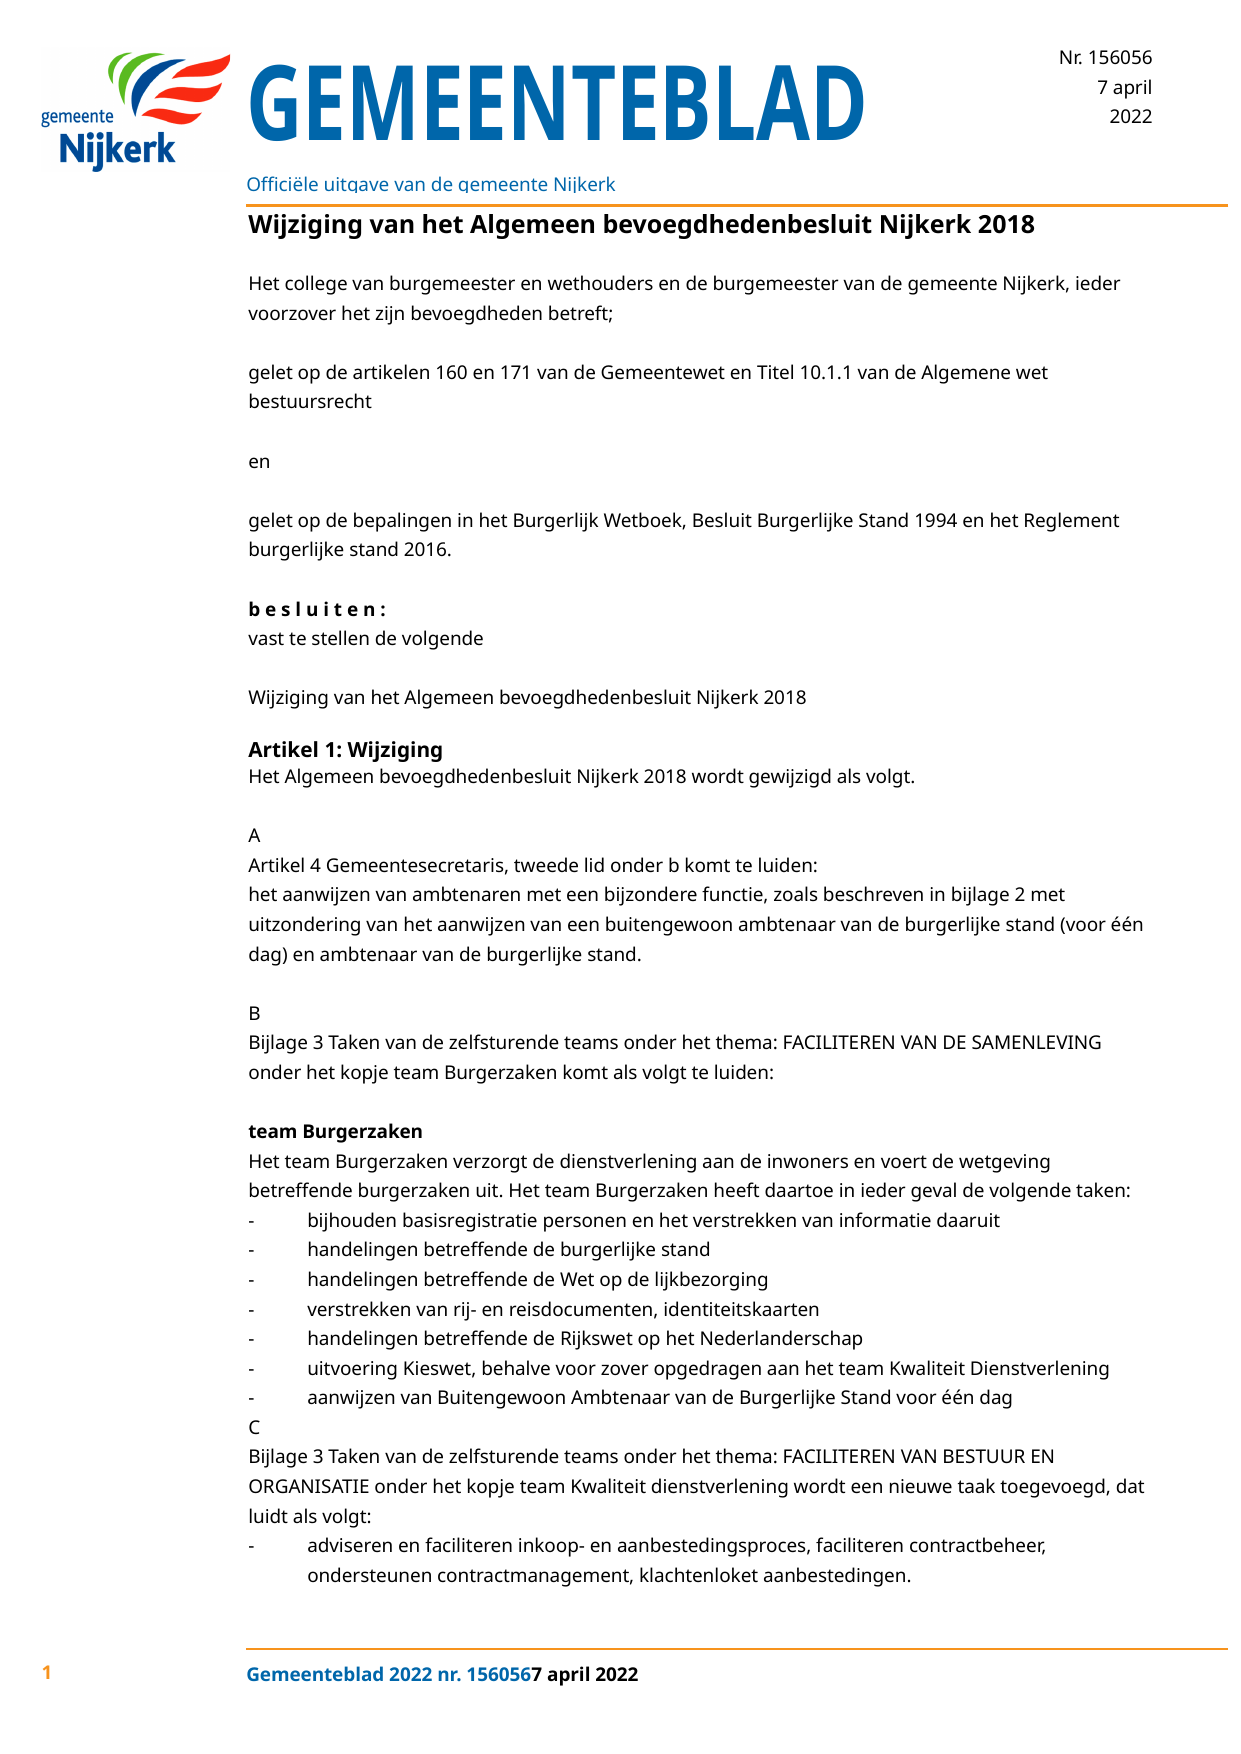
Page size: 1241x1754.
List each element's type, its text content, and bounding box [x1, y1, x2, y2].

text team Burgerzaken [248, 1118, 1152, 1144]
text Het team Burgerzaken verzorgt de dienstverlening aan de inwoners en voert de wetgeving betreffende burgerzaken uit. Het team Burgerzaken heeft daartoe in ieder geval de volgende taken: [248, 1148, 1152, 1203]
list handelingen betreffende de burgerlijke stand [248, 1237, 1152, 1262]
list adviseren en faciliteren inkoop- en aanbestedingsproces, faciliteren contractbeheer, ondersteunen contractmanagement, klachtenloket aanbestedingen. [248, 1532, 1152, 1588]
list handelingen betreffende de Wet op de lijkbezorging [248, 1266, 1152, 1292]
text b e s l u i t e n : [248, 596, 1152, 621]
text Artikel 4 Gemeentesecretaris, tweede lid onder b komt te luiden: [248, 852, 1152, 878]
list verstrekken van rij- en reisdocumenten, identiteitskaarten [248, 1296, 1152, 1322]
text Wijziging van het Algemeen bevoegdhedenbesluit Nijkerk 2018 [248, 207, 1152, 241]
list aanwijzen van Buitengewoon Ambtenaar van de Burgerlijke Stand voor één dag [248, 1384, 1152, 1410]
text het aanwijzen van ambtenaren met een bijzondere functie, zoals beschreven in bijlage 2 met uitzondering van het aanwijzen van een buitengewoon ambtenaar van de burgerlijke stand (voor één dag) en ambtenaar van de burgerlijke stand. [248, 882, 1152, 967]
text Wijziging van het Algemeen bevoegdhedenbesluit Nijkerk 2018 [248, 684, 1152, 710]
text gelet op de artikelen 160 en 171 van de Gemeentewet en Titel 10.1.1 van de Algemene wet bestuursrecht [248, 359, 1152, 414]
text Bijlage 3 Taken van de zelfsturende teams onder het thema: FACILITEREN VAN DE SAMENLEVING onder het kopje team Burgerzaken komt als volgt te luiden: [248, 1029, 1152, 1085]
text B [248, 1000, 1152, 1026]
picture [41, 47, 231, 172]
text A [248, 822, 1152, 848]
list bijhouden basisregistratie personen en het verstrekken van informatie daaruit [248, 1207, 1152, 1233]
text C [248, 1414, 1152, 1440]
text gelet op de bepalingen in het Burgerlijk Wetboek, Besluit Burgerlijke Stand 1994 en het Reglement burgerlijke stand 2016. [248, 507, 1152, 562]
text Het Algemeen bevoegdhedenbesluit Nijkerk 2018 wordt gewijzigd als volgt. [248, 763, 1152, 789]
text Het college van burgemeester en wethouders en de burgemeester van de gemeente Nijkerk, ieder voorzover het zijn bevoegdheden betreft; [248, 270, 1152, 326]
text vast te stellen de volgende [248, 625, 1152, 651]
text en [248, 448, 1152, 473]
list uitvoering Kieswet, behalve voor zover opgedragen aan het team Kwaliteit Dienstverlening [248, 1355, 1152, 1381]
text Artikel 1: Wijziging [248, 735, 1152, 763]
text Bijlage 3 Taken van de zelfsturende teams onder het thema: FACILITEREN VAN BESTUUR EN ORGANISATIE onder het kopje team Kwaliteit dienstverlening wordt een nieuwe taak toegevoegd, dat luidt als volgt: [248, 1444, 1152, 1529]
list handelingen betreffende de Rijkswet op het Nederlanderschap [248, 1325, 1152, 1351]
